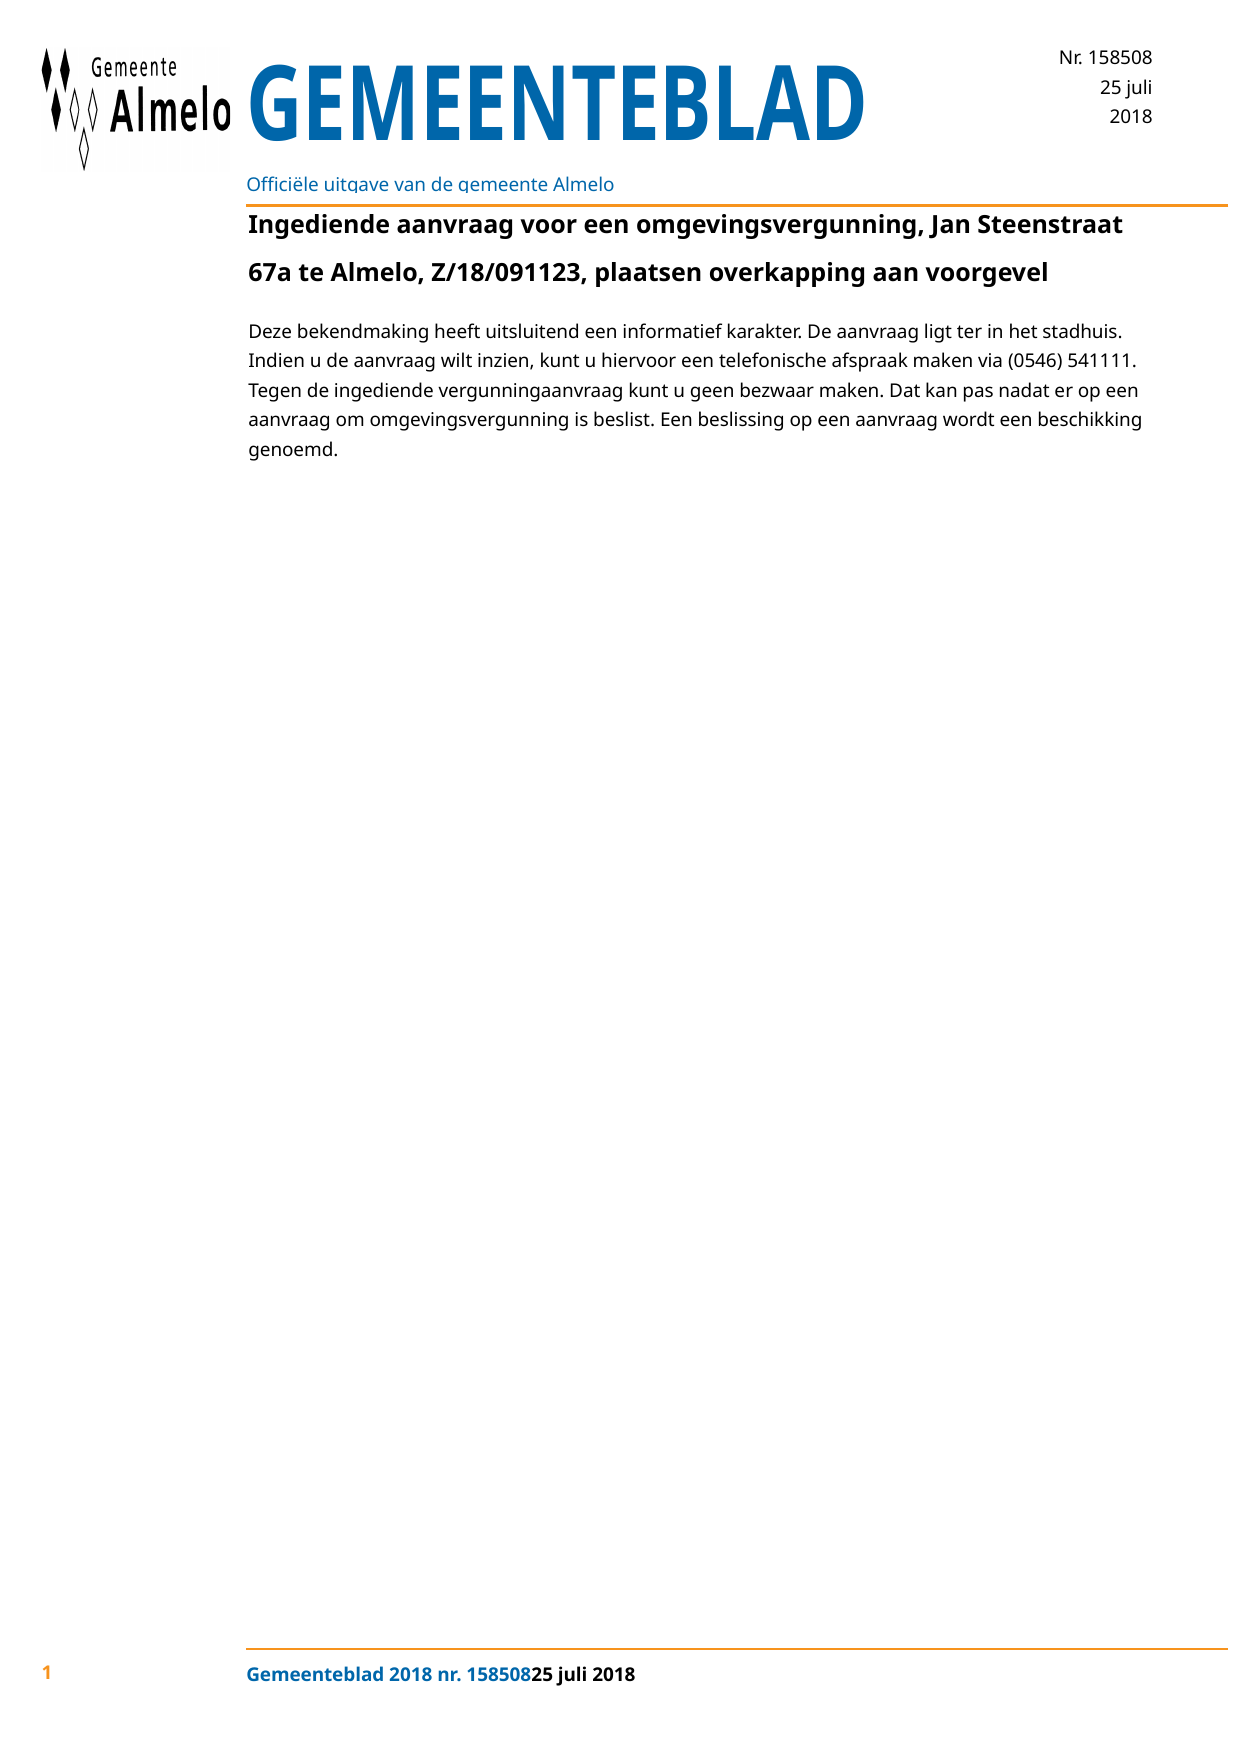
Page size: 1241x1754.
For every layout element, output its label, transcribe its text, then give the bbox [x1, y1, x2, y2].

picture [41, 47, 231, 172]
text Ingediende aanvraag voor een omgevingsvergunning, Jan Steenstraat 67a te Almelo, Z/18/091123, plaatsen overkapping aan voorgevel [248, 207, 1152, 288]
text Deze bekendmaking heeft uitsluitend een informatief karakter. De aanvraag ligt ter in het stadhuis. Indien u de aanvraag wilt inzien, kunt u hiervoor een telefonische afspraak maken via (0546) 541111. Tegen de ingediende vergunningaanvraag kunt u geen bezwaar maken. Dat kan pas nadat er op een aanvraag om omgevingsvergunning is beslist. Een beslissing op een aanvraag wordt een beschikking genoemd. [248, 318, 1152, 462]
